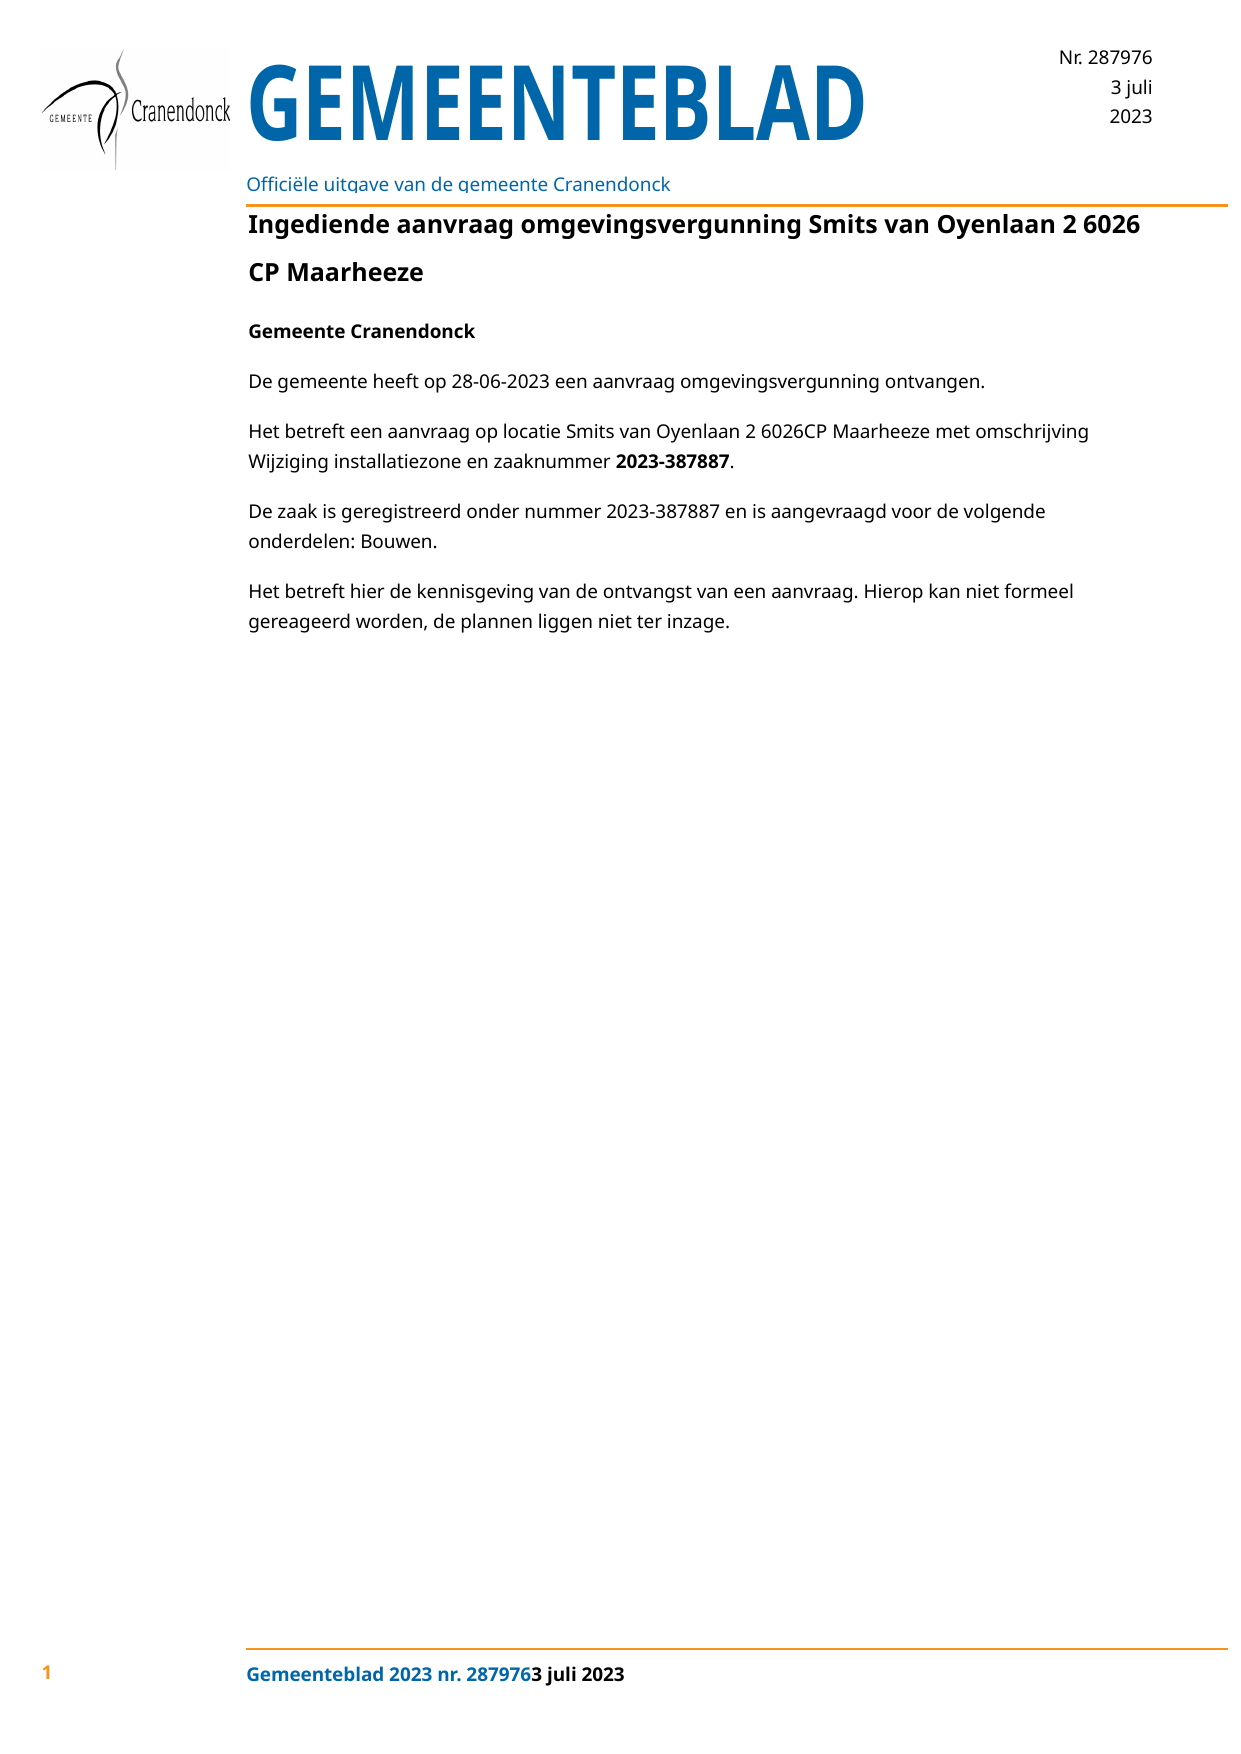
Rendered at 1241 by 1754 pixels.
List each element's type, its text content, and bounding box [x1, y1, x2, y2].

picture [41, 47, 231, 172]
text Gemeente Cranendonck [248, 318, 1152, 344]
text Ingediende aanvraag omgevingsvergunning Smits van Oyenlaan 2 6026 CP Maarheeze [248, 207, 1152, 288]
text Het betreft een aanvraag op locatie Smits van Oyenlaan 2 6026CP Maarheeze met omschrijving Wijziging installatiezone en zaaknummer 2023-387887. [248, 419, 1152, 474]
text De zaak is geregistreerd onder nummer 2023-387887 en is aangevraagd voor de volgende onderdelen: Bouwen. [248, 499, 1152, 554]
text De gemeente heeft op 28-06-2023 een aanvraag omgevingsvergunning ontvangen. [248, 368, 1152, 394]
text Het betreft hier de kennisgeving van de ontvangst van een aanvraag. Hierop kan niet formeel gereageerd worden, de plannen liggen niet ter inzage. [248, 579, 1152, 634]
